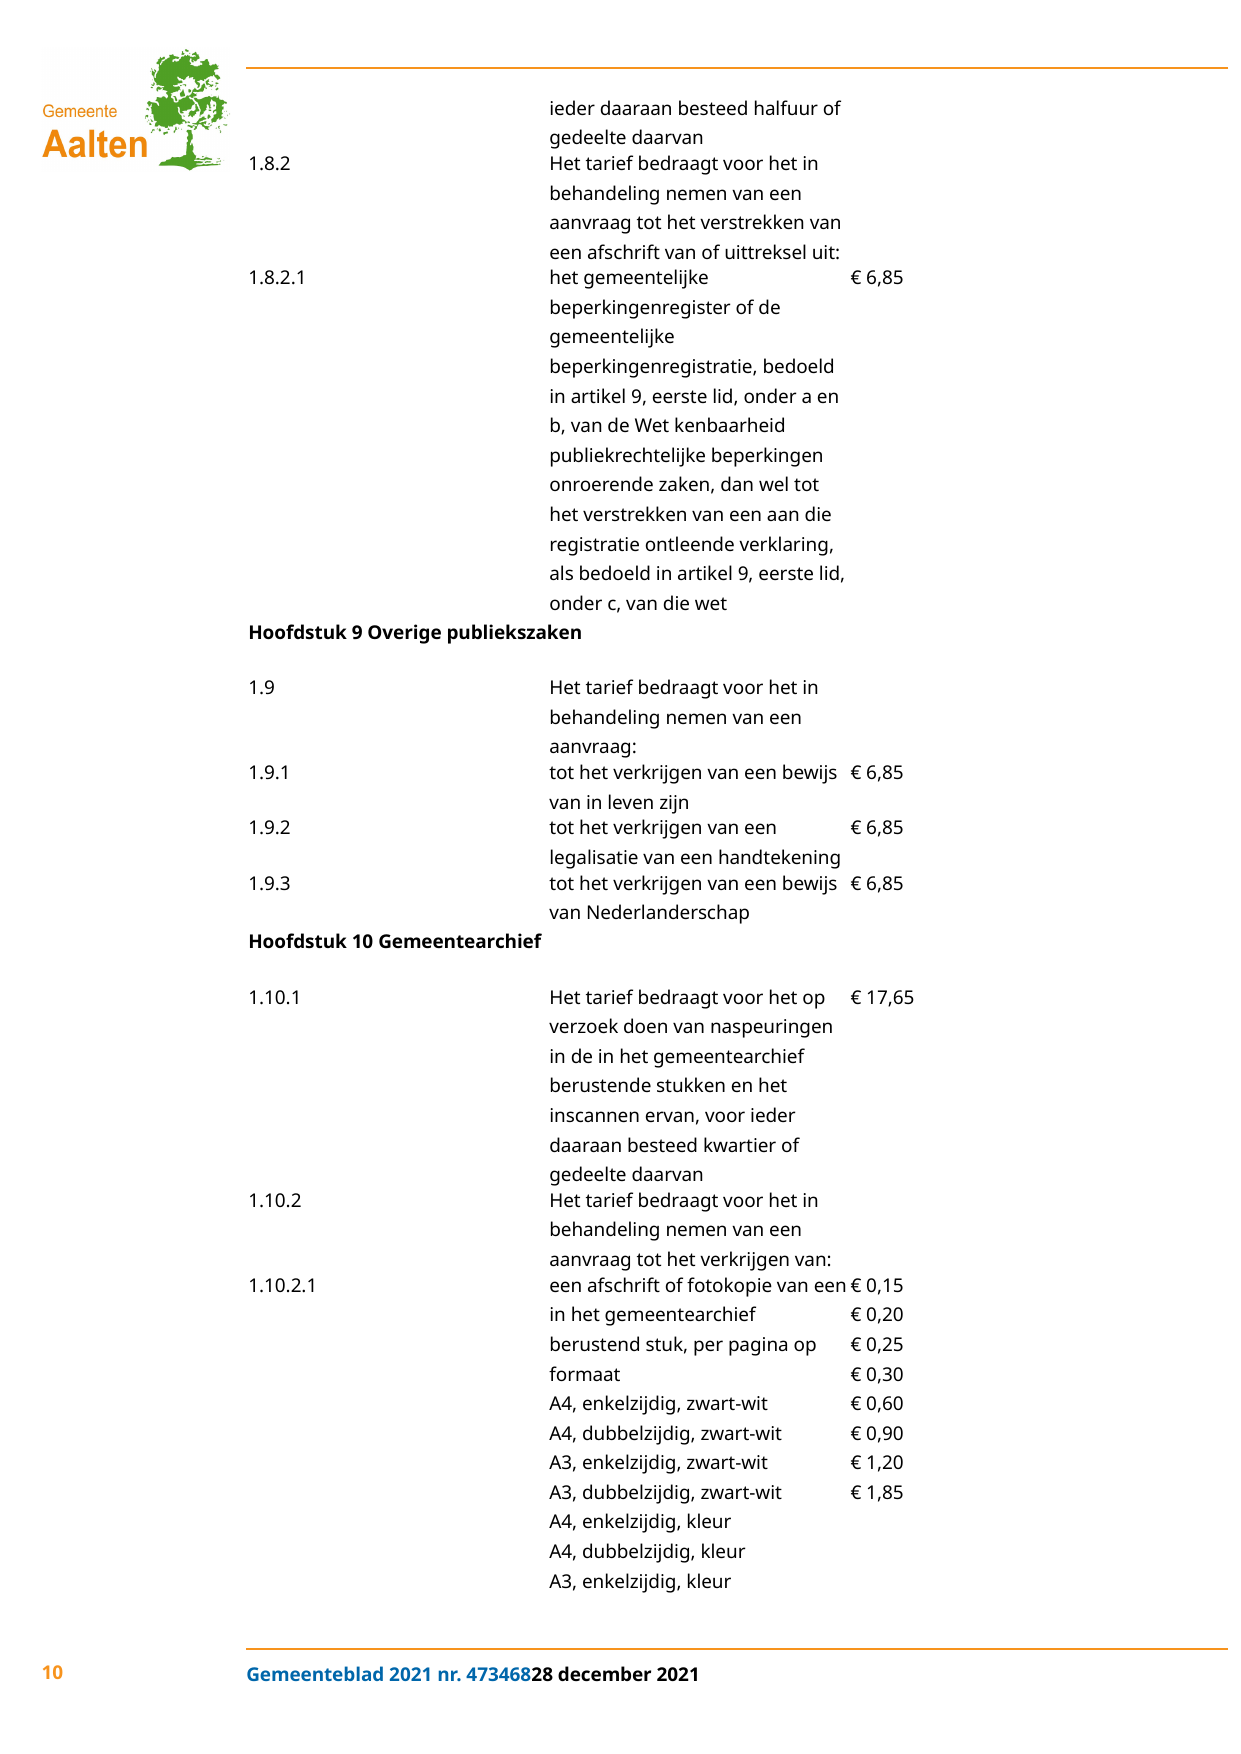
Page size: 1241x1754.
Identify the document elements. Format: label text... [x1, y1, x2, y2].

table_cell 1.8.2 [248, 150, 549, 264]
table_cell Het tarief bedraagt voor het in behandeling nemen van een aanvraag tot het verkrijgen van: [549, 1187, 850, 1272]
table_cell € 6,85 [850, 870, 1152, 925]
text Hoofdstuk 10 Gemeentearchief [248, 928, 1152, 954]
table_cell 1.9 [248, 674, 549, 759]
table_cell € 6,85 [850, 265, 1152, 616]
table_header [248, 958, 549, 984]
picture [41, 47, 231, 172]
table_cell Het tarief bedraagt voor het in behandeling nemen van een aanvraag tot het verstrekken van een afschrift van of uittreksel uit: [549, 150, 850, 264]
table_cell [850, 95, 1152, 150]
table_header [549, 649, 850, 674]
table_cell 1.9.1 [248, 759, 549, 814]
table_cell tot het verkrijgen van een legalisatie van een handtekening [549, 815, 850, 870]
table_cell [850, 150, 1152, 264]
table_header [248, 649, 549, 674]
table_header [850, 649, 1152, 674]
table_cell [248, 95, 549, 150]
table_cell Het tarief bedraagt voor het op verzoek doen van naspeuringen in de in het gemeentearchief berustende stukken en het inscannen ervan, voor ieder daaraan besteed kwartier of gedeelte daarvan [549, 984, 850, 1187]
table_cell 1.9.2 [248, 815, 549, 870]
table_cell € 0,15 € 0,20 € 0,25 € 0,30 € 0,60 € 0,90 € 1,20 € 1,85 [850, 1272, 1152, 1593]
table_cell € 6,85 [850, 815, 1152, 870]
table_cell 1.8.2.1 [248, 265, 549, 616]
table_cell ieder daaraan besteed halfuur of gedeelte daarvan [549, 95, 850, 150]
table_cell een afschrift of fotokopie van een in het gemeentearchief berustend stuk, per pagina op formaat A4, enkelzijdig, zwart-wit A4, dubbelzijdig, zwart-wit A3, enkelzijdig, zwart-wit A3, dubbelzijdig, zwart-wit A4, enkelzijdig, kleur A4, dubbelzijdig, kleur A3, enkelzijdig, kleur [549, 1272, 850, 1593]
table_cell tot het verkrijgen van een bewijs van Nederlanderschap [549, 870, 850, 925]
table_cell € 17,65 [850, 984, 1152, 1187]
table_cell € 6,85 [850, 759, 1152, 814]
table_cell 1.10.2 [248, 1187, 549, 1272]
table_cell 1.10.1 [248, 984, 549, 1187]
table_header [850, 958, 1152, 984]
table_cell [850, 674, 1152, 759]
table_cell 1.9.3 [248, 870, 549, 925]
text Hoofdstuk 9 Overige publiekszaken [248, 619, 1152, 645]
table_cell tot het verkrijgen van een bewijs van in leven zijn [549, 759, 850, 814]
table_cell het gemeentelijke beperkingenregister of de gemeentelijke beperkingenregistratie, bedoeld in artikel 9, eerste lid, onder a en b, van de Wet kenbaarheid publiekrechtelijke beperkingen onroerende zaken, dan wel tot het verstrekken van een aan die registratie ontleende verklaring, als bedoeld in artikel 9, eerste lid, onder c, van die wet [549, 265, 850, 616]
table_cell 1.10.2.1 [248, 1272, 549, 1593]
table_cell Het tarief bedraagt voor het in behandeling nemen van een aanvraag: [549, 674, 850, 759]
table_cell [850, 1187, 1152, 1272]
table_header [549, 958, 850, 984]
